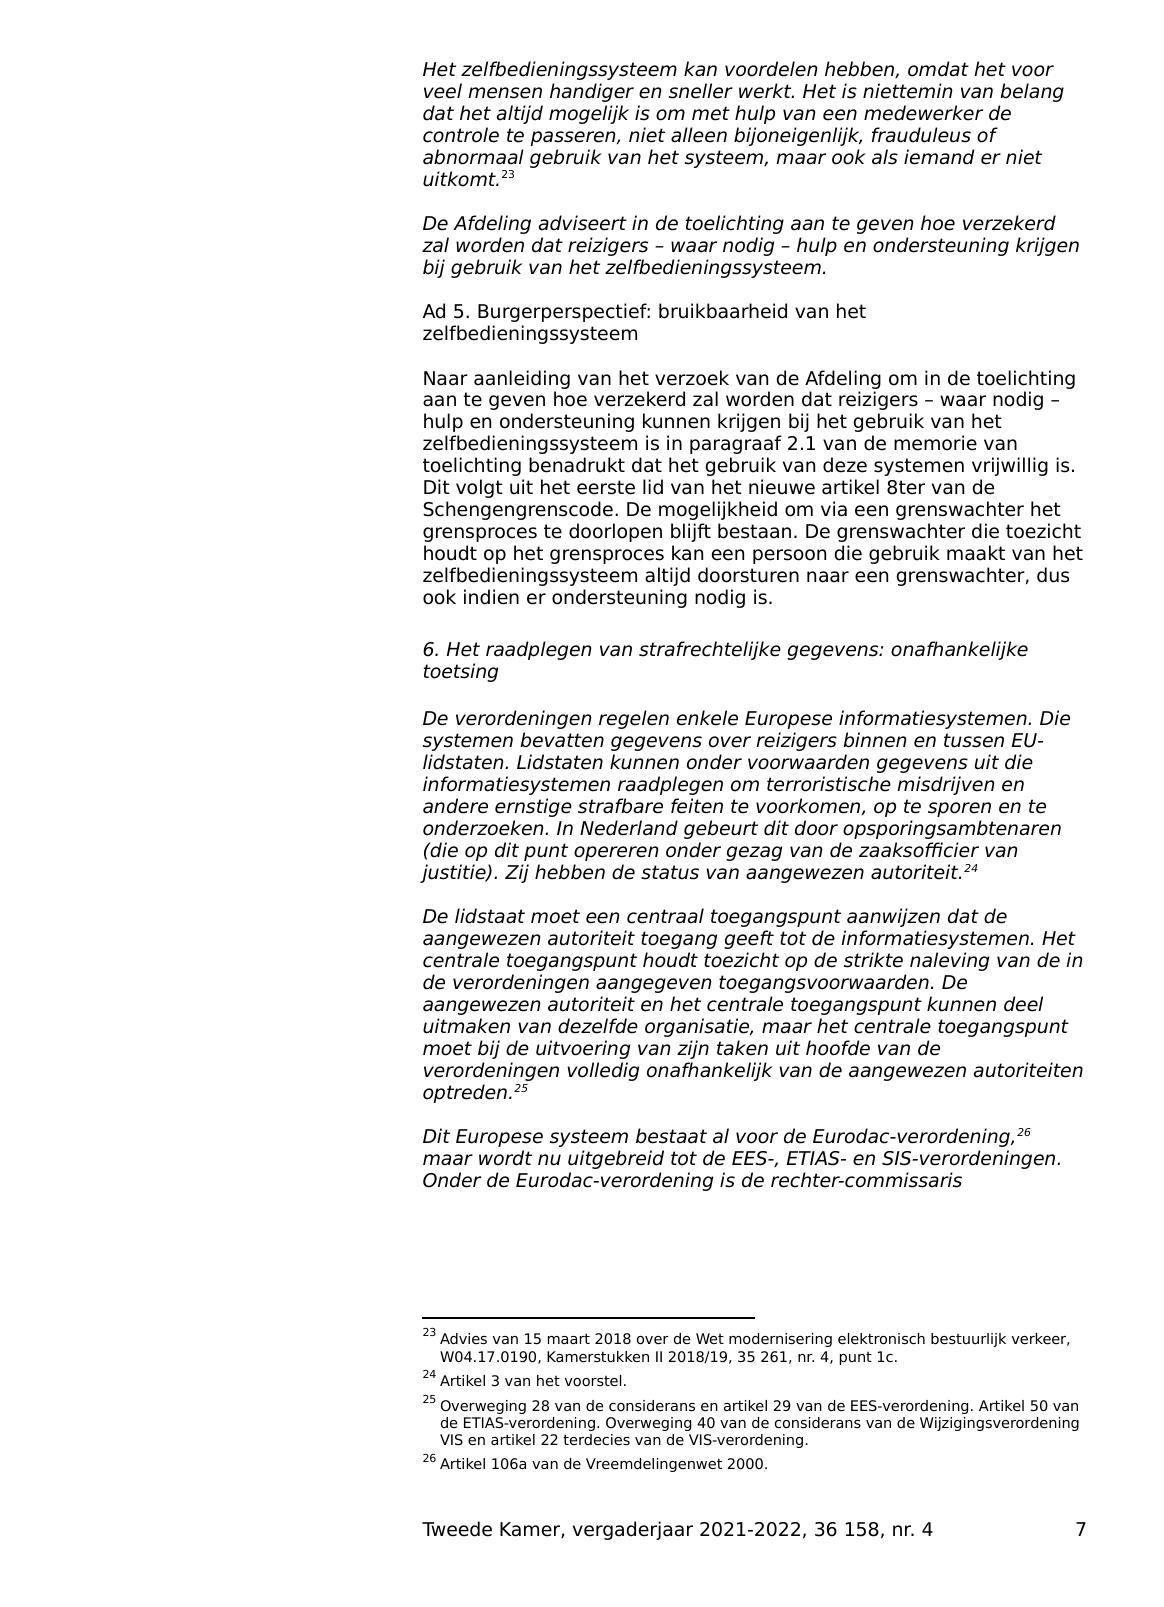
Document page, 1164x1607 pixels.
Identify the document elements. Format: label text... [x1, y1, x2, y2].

text Overweging 28 van de considerans en artikel 29 van de EES-verordening. Artikel 50 van de ETIAS-verordening. Overweging 40 van de considerans van de Wijzigingsverordening VIS en artikel 22 terdecies van de VIS-verordening. [422, 1393, 1087, 1449]
text Dit Europese systeem bestaat al voor de Eurodac-verordening, maar wordt nu uitgebreid tot de EES-, ETIAS- en SIS-verordeningen. Onder de Eurodac-verordening is de rechter-commissaris [422, 1126, 1087, 1236]
text De verordeningen regelen enkele Europese informatiesystemen. Die systemen bevatten gegevens over reizigers binnen en tussen EU-lidstaten. Lidstaten kunnen onder voorwaarden gegevens uit die informatiesystemen raadplegen om terroristische misdrijven en andere ernstige strafbare feiten te voorkomen, op te sporen en te onderzoeken. In Nederland gebeurt dit door opsporingsambtenaren (die op dit punt opereren onder gezag van de zaaksofficier van justitie). Zij hebben de status van aangewezen autoriteit. [422, 708, 1087, 884]
text Artikel 3 van het voorstel. [422, 1368, 1087, 1391]
text Advies van 15 maart 2018 over de Wet modernisering elektronisch bestuurlijk verkeer, W04.17.0190, Kamerstukken II 2018/19, 35 261, nr. 4, punt 1c. [422, 1327, 1087, 1366]
text De Afdeling adviseert in de toelichting aan te geven hoe verzekerd zal worden dat reizigers – waar nodig – hulp en ondersteuning krijgen bij gebruik van het zelfbedieningssysteem. [422, 213, 1087, 279]
text Artikel 106a van de Vreemdelingenwet 2000. [422, 1452, 1087, 1474]
text Naar aanleiding van het verzoek van de Afdeling om in de toelichting aan te geven hoe verzekerd zal worden dat reizigers – waar nodig – hulp en ondersteuning kunnen krijgen bij het gebruik van het zelfbedieningssysteem is in paragraaf 2.1 van de memorie van toelichting benadrukt dat het gebruik van deze systemen vrijwillig is. Dit volgt uit het eerste lid van het nieuwe artikel 8ter van de Schengengrenscode. De mogelijkheid om via een grenswachter het grensproces te doorlopen blijft bestaan. De grenswachter die toezicht houdt op het grensproces kan een persoon die gebruik maakt van het zelfbedieningssysteem altijd doorsturen naar een grenswachter, dus ook indien er ondersteuning nodig is. [422, 367, 1087, 609]
subtitle Ad 5. Burgerperspectief: bruikbaarheid van het zelfbedieningssysteem [422, 301, 1087, 345]
subtitle 6. Het raadplegen van strafrechtelijke gegevens: onafhankelijke toetsing [422, 639, 1087, 683]
text De lidstaat moet een centraal toegangspunt aanwijzen dat de aangewezen autoriteit toegang geeft tot de informatiesystemen. Het centrale toegangspunt houdt toezicht op de strikte naleving van de in de verordeningen aangegeven toegangsvoorwaarden. De aangewezen autoriteit en het centrale toegangspunt kunnen deel uitmaken van dezelfde organisatie, maar het centrale toegangspunt moet bij de uitvoering van zijn taken uit hoofde van de verordeningen volledig onafhankelijk van de aangewezen autoriteiten optreden. [422, 906, 1087, 1104]
text Het zelfbedieningssysteem kan voordelen hebben, omdat het voor veel mensen handiger en sneller werkt. Het is niettemin van belang dat het altijd mogelijk is om met hulp van een medewerker de controle te passeren, niet alleen bijoneigenlijk, frauduleus of abnormaal gebruik van het systeem, maar ook als iemand er niet uitkomt. [422, 59, 1087, 191]
